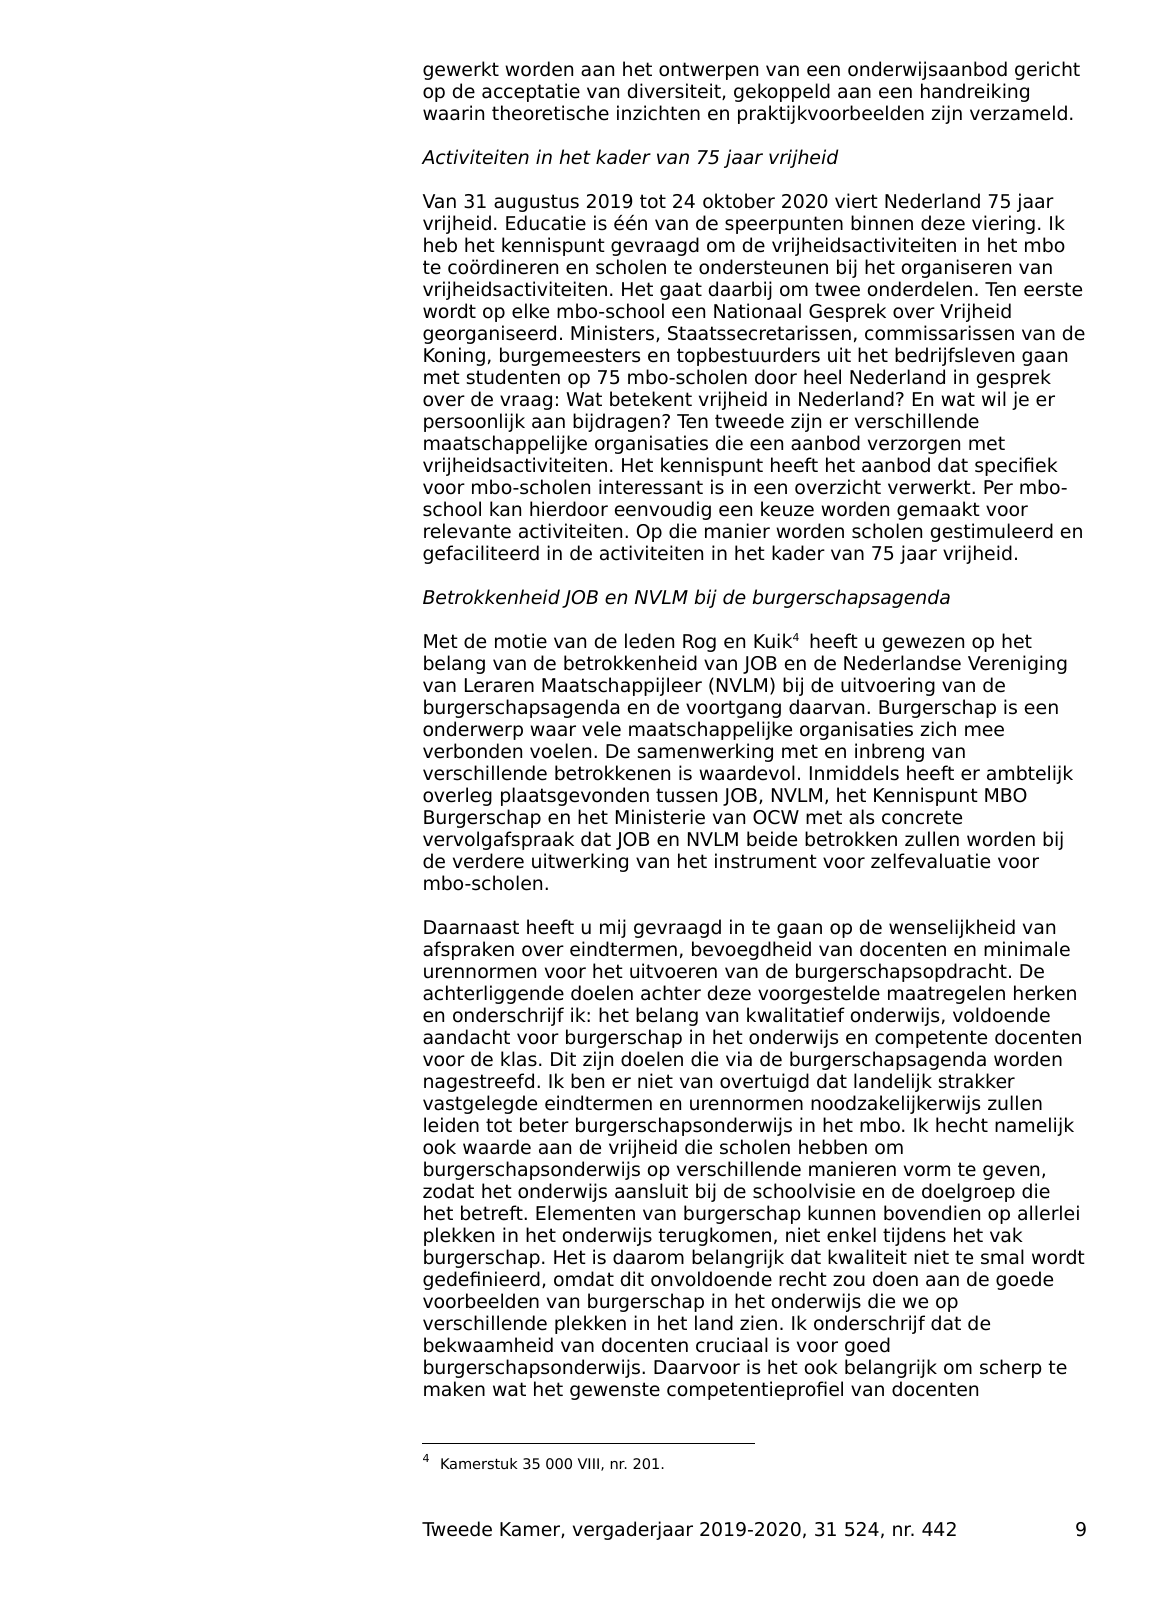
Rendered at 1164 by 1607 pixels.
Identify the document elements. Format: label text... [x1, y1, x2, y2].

text Met de motie van de leden Rog en Kuik heeft u gewezen op het belang van de betrokkenheid van JOB en de Nederlandse Vereniging van Leraren Maatschappijleer (NVLM) bij de uitvoering van de burgerschapsagenda en de voortgang daarvan. Burgerschap is een onderwerp waar vele maatschappelijke organisaties zich mee verbonden voelen. De samenwerking met en inbreng van verschillende betrokkenen is waardevol. Inmiddels heeft er ambtelijk overleg plaatsgevonden tussen JOB, NVLM, het Kennispunt MBO Burgerschap en het Ministerie van OCW met als concrete vervolgafspraak dat JOB en NVLM beide betrokken zullen worden bij de verdere uitwerking van het instrument voor zelfevaluatie voor mbo-scholen. [422, 631, 1087, 895]
subtitle Betrokkenheid JOB en NVLM bij de burgerschapsagenda [422, 587, 1087, 609]
text Daarnaast heeft u mij gevraagd in te gaan op de wenselijkheid van afspraken over eindtermen, bevoegdheid van docenten en minimale urennormen voor het uitvoeren van de burgerschapsopdracht. De achterliggende doelen achter deze voorgestelde maatregelen herken en onderschrijf ik: het belang van kwalitatief onderwijs, voldoende aandacht voor burgerschap in het onderwijs en competente docenten voor de klas. Dit zijn doelen die via de burgerschapsagenda worden nagestreefd. Ik ben er niet van overtuigd dat landelijk strakker vastgelegde eindtermen en urennormen noodzakelijkerwijs zullen leiden tot beter burgerschapsonderwijs in het mbo. Ik hecht namelijk ook waarde aan de vrijheid die scholen hebben om burgerschapsonderwijs op verschillende manieren vorm te geven, zodat het onderwijs aansluit bij de schoolvisie en de doelgroep die het betreft. Elementen van burgerschap kunnen bovendien op allerlei plekken in het onderwijs terugkomen, niet enkel tijdens het vak burgerschap. Het is daarom belangrijk dat kwaliteit niet te smal wordt gedefinieerd, omdat dit onvoldoende recht zou doen aan de goede voorbeelden van burgerschap in het onderwijs die we op verschillende plekken in het land zien. Ik onderschrijf dat de bekwaamheid van docenten cruciaal is voor goed burgerschapsonderwijs. Daarvoor is het ook belangrijk om scherp te maken wat het gewenste competentieprofiel van docenten [422, 917, 1087, 1401]
text Van 31 augustus 2019 tot 24 oktober 2020 viert Nederland 75 jaar vrijheid. Educatie is één van de speerpunten binnen deze viering. Ik heb het kennispunt gevraagd om de vrijheidsactiviteiten in het mbo te coördineren en scholen te ondersteunen bij het organiseren van vrijheidsactiviteiten. Het gaat daarbij om twee onderdelen. Ten eerste wordt op elke mbo-school een Nationaal Gesprek over Vrijheid georganiseerd. Ministers, Staatssecretarissen, commissarissen van de Koning, burgemeesters en topbestuurders uit het bedrijfsleven gaan met studenten op 75 mbo-scholen door heel Nederland in gesprek over de vraag: Wat betekent vrijheid in Nederland? En wat wil je er persoonlijk aan bijdragen? Ten tweede zijn er verschillende maatschappelijke organisaties die een aanbod verzorgen met vrijheidsactiviteiten. Het kennispunt heeft het aanbod dat specifiek voor mbo-scholen interessant is in een overzicht verwerkt. Per mbo-school kan hierdoor eenvoudig een keuze worden gemaakt voor relevante activiteiten. Op die manier worden scholen gestimuleerd en gefaciliteerd in de activiteiten in het kader van 75 jaar vrijheid. [422, 191, 1087, 565]
subtitle Activiteiten in het kader van 75 jaar vrijheid [422, 147, 1087, 169]
text gewerkt worden aan het ontwerpen van een onderwijsaanbod gericht op de acceptatie van diversiteit, gekoppeld aan een handreiking waarin theoretische inzichten en praktijkvoorbeelden zijn verzameld. [422, 59, 1087, 125]
text Kamerstuk 35 000 VIII, nr. 201. [422, 1452, 1087, 1474]
